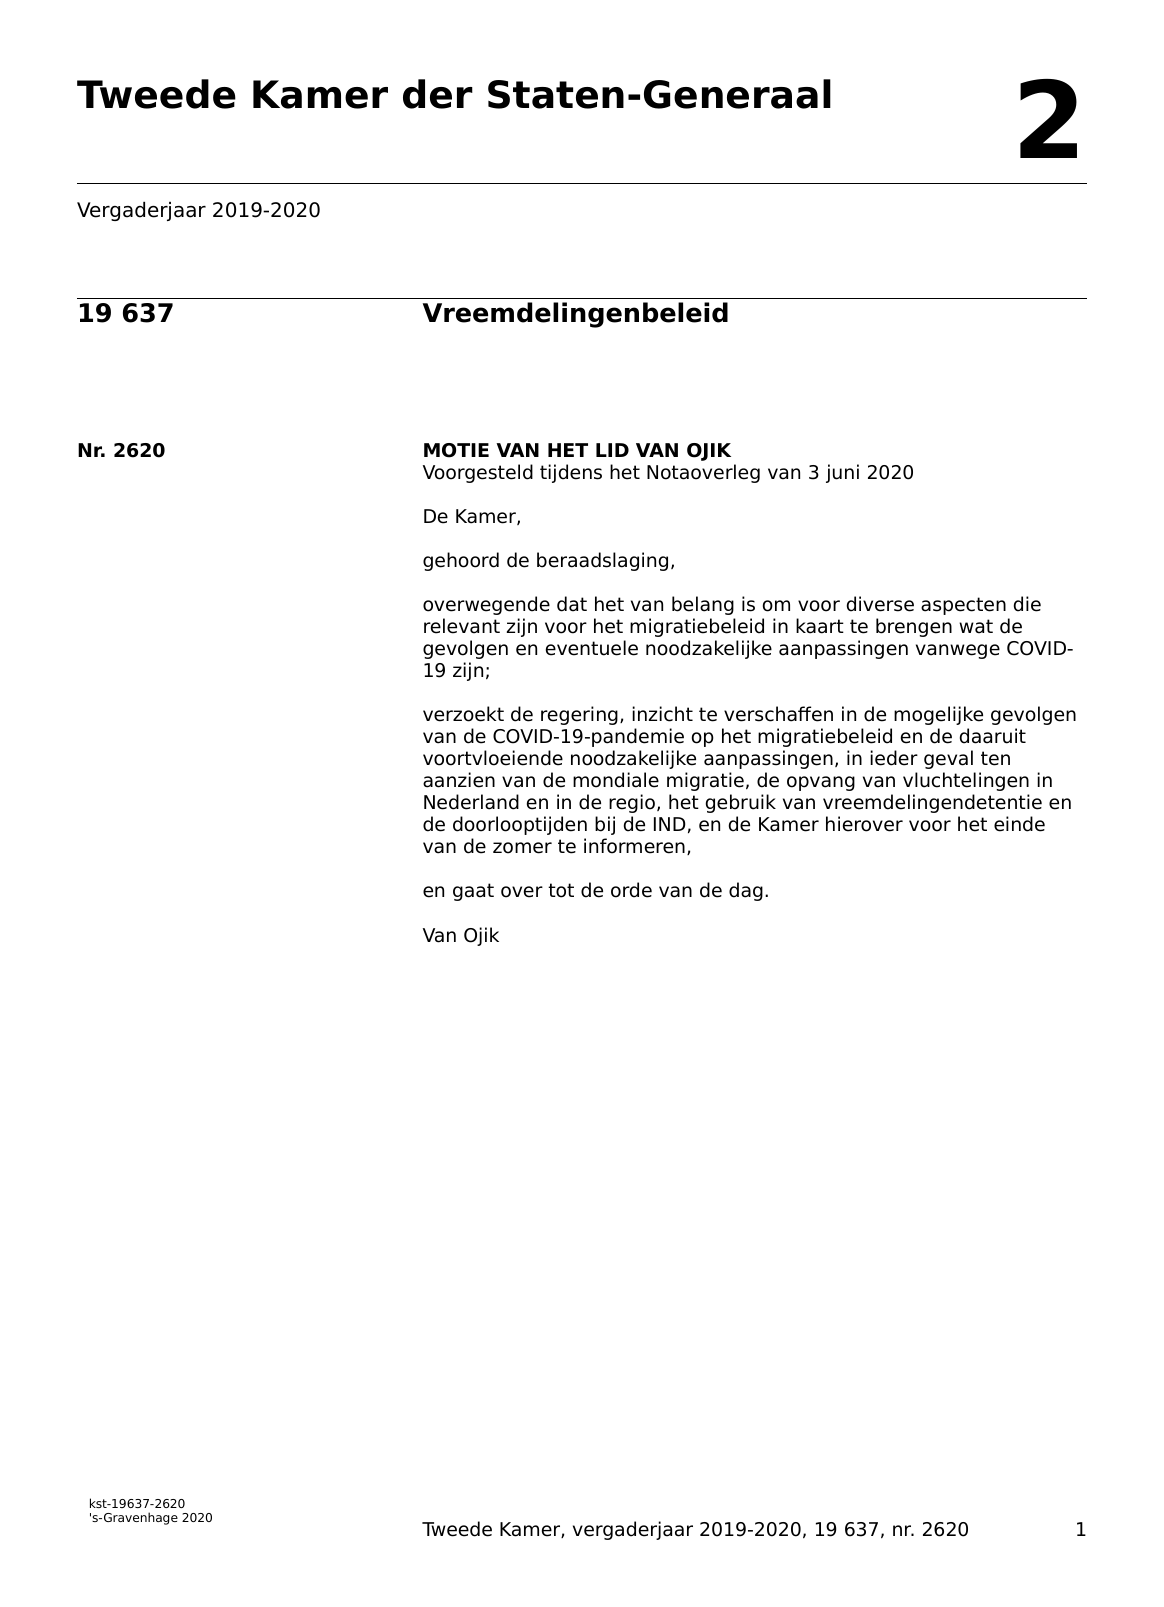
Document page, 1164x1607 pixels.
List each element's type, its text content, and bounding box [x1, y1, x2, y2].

table_header 2 [886, 59, 1087, 183]
text verzoekt de regering, inzicht te verschaffen in de mogelijke gevolgen van de COVID-19-pandemie op het migratiebeleid en de daaruit voortvloeiende noodzakelijke aanpassingen, in ieder geval ten aanzien van de mondiale migratie, de opvang van vluchtelingen in Nederland en in de regio, het gebruik van vreemdelingendetentie en de doorlooptijden bij de IND, en de Kamer hierover voor het einde van de zomer te informeren, [422, 704, 1087, 858]
text overwegende dat het van belang is om voor diverse aspecten die relevant zijn voor het migratiebeleid in kaart te brengen wat de gevolgen en eventuele noodzakelijke aanpassingen vanwege COVID-19 zijn; [422, 594, 1087, 682]
text kst-19637-2620 [88, 1497, 323, 1511]
subtitle 19 637 Vreemdelingenbeleid [77, 299, 1087, 329]
text gehoord de beraadslaging, [422, 550, 1087, 572]
text en gaat over tot de orde van de dag. [422, 880, 1087, 902]
text Van Ojik [422, 924, 1087, 946]
text Voorgesteld tijdens het Notaoverleg van 3 juni 2020 [422, 462, 1087, 484]
text De Kamer, [422, 506, 1087, 528]
table_cell Vergaderjaar 2019-2020 [77, 184, 1087, 298]
text 's-Gravenhage 2020 [88, 1511, 323, 1525]
table_header Tweede Kamer der Staten-Generaal [77, 59, 886, 183]
subtitle Nr. 2620 MOTIE VAN HET LID VAN OJIK [77, 440, 1087, 462]
